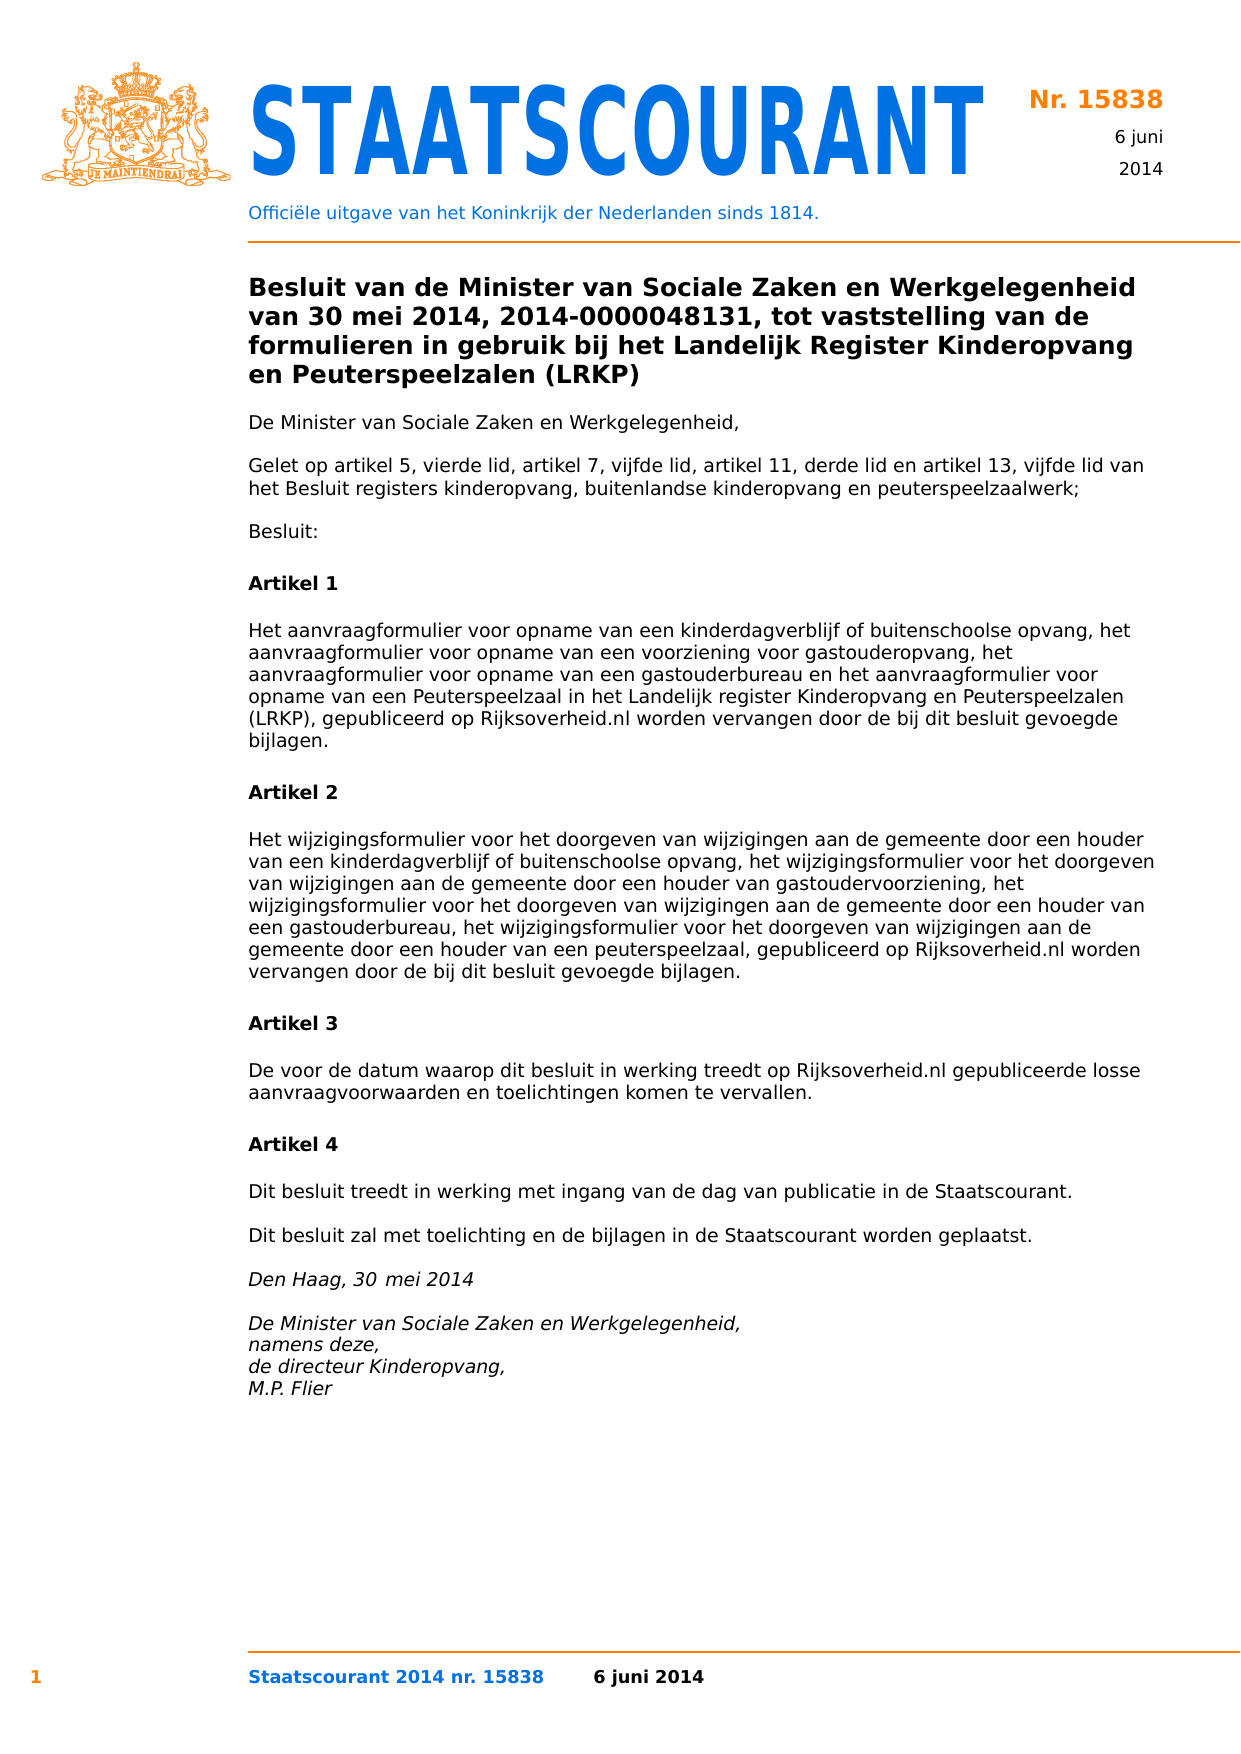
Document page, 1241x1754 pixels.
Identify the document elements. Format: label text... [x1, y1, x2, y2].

table_header [25, 62, 248, 241]
text Het wijzigingsformulier voor het doorgeven van wijzigingen aan de gemeente door een houder van een kinderdagverblijf of buitenschoolse opvang, het wijzigingsformulier voor het doorgeven van wijzigingen aan de gemeente door een houder van gastoudervoorziening, het wijzigingsformulier voor het doorgeven van wijzigingen aan de gemeente door een houder van een gastouderbureau, het wijzigingsformulier voor het doorgeven van wijzigingen aan de gemeente door een houder van een peuterspeelzaal, gepubliceerd op Rijksoverheid.nl worden vervangen door de bij dit besluit gevoegde bijlagen. [248, 829, 1163, 983]
subtitle Artikel 4 [248, 1134, 1163, 1156]
text Het aanvraagformulier voor opname van een kinderdagverblijf of buitenschoolse opvang, het aanvraagformulier voor opname van een voorziening voor gastouderopvang, het aanvraagformulier voor opname van een gastouderbureau en het aanvraagformulier voor opname van een Peuterspeelzaal in het Landelijk register Kinderopvang en Peuterspeelzalen (LRKP), gepubliceerd op Rijksoverheid.nl worden vervangen door de bij dit besluit gevoegde bijlagen. [248, 620, 1163, 752]
text Dit besluit treedt in werking met ingang van de dag van publicatie in de Staatscourant. [248, 1181, 1163, 1203]
subtitle Besluit van de Minister van Sociale Zaken en Werkgelegenheid van 30 mei 2014, 2014-0000048131, tot vaststelling van de formulieren in gebruik bij het Landelijk Register Kinderopvang en Peuterspeelzalen (LRKP) [248, 273, 1163, 390]
text De Minister van Sociale Zaken en Werkgelegenheid, namens deze, de directeur Kinderopvang, M.P. Flier [248, 1312, 1163, 1400]
text Gelet op artikel 5, vierde lid, artikel 7, vijfde lid, artikel 11, derde lid en artikel 13, vijfde lid van het Besluit registers kinderopvang, buitenlandse kinderopvang en peuterspeelzaalwerk; [248, 455, 1163, 499]
table_header Nr. 15838 [998, 62, 1240, 121]
table_cell Officiële uitgave van het Koninkrijk der Nederlanden sinds 1814. [248, 203, 1240, 241]
text Dit besluit zal met toelichting en de bijlagen in de Staatscourant worden geplaatst. [248, 1225, 1163, 1247]
table_header STAATSCOURANT [248, 62, 998, 203]
text De Minister van Sociale Zaken en Werkgelegenheid, [248, 412, 1163, 433]
text Besluit: [248, 521, 1163, 543]
subtitle Artikel 2 [248, 782, 1163, 804]
text Den Haag, 30 mei 2014 [248, 1268, 1163, 1291]
table_cell 2014 [998, 153, 1240, 203]
table_cell 6 juni [998, 121, 1240, 153]
subtitle Artikel 1 [248, 573, 1163, 595]
subtitle Artikel 3 [248, 1013, 1163, 1035]
picture [41, 62, 231, 186]
text De voor de datum waarop dit besluit in werking treedt op Rijksoverheid.nl gepubliceerde losse aanvraagvoorwaarden en toelichtingen komen te vervallen. [248, 1060, 1163, 1104]
